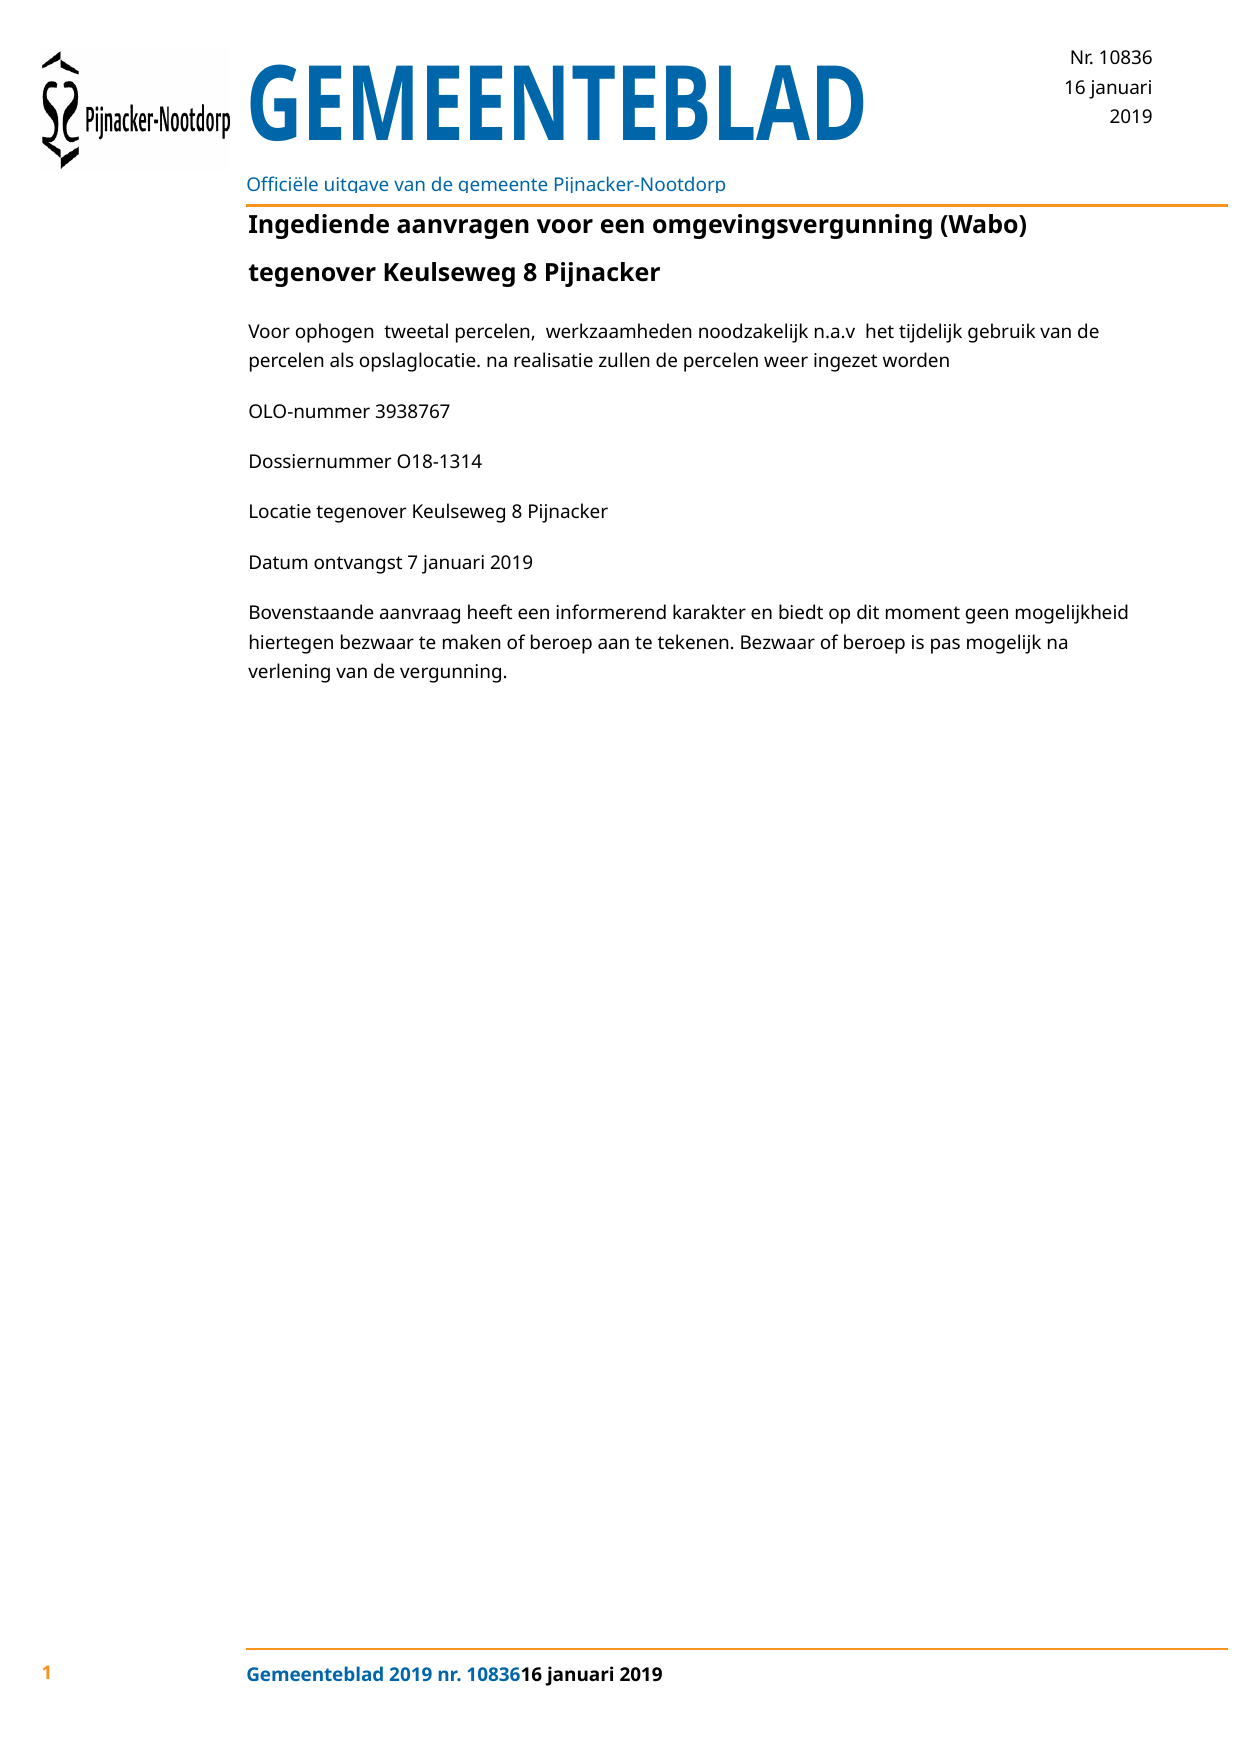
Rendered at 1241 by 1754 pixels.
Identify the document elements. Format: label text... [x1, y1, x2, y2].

text Datum ontvangst 7 januari 2019 [248, 549, 1152, 575]
text OLO-nummer 3938767 [248, 398, 1152, 424]
text Bovenstaande aanvraag heeft een informerend karakter en biedt op dit moment geen mogelijkheid hiertegen bezwaar te maken of beroep aan te tekenen. Bezwaar of beroep is pas mogelijk na verlening van de vergunning. [248, 599, 1152, 684]
text Dossiernummer O18-1314 [248, 448, 1152, 474]
text Locatie tegenover Keulseweg 8 Pijnacker [248, 499, 1152, 524]
text Ingediende aanvragen voor een omgevingsvergunning (Wabo) tegenover Keulseweg 8 Pijnacker [248, 207, 1152, 288]
picture [41, 47, 231, 172]
text Voor ophogen tweetal percelen, werkzaamheden noodzakelijk n.a.v het tijdelijk gebruik van de percelen als opslaglocatie. na realisatie zullen de percelen weer ingezet worden [248, 318, 1152, 373]
